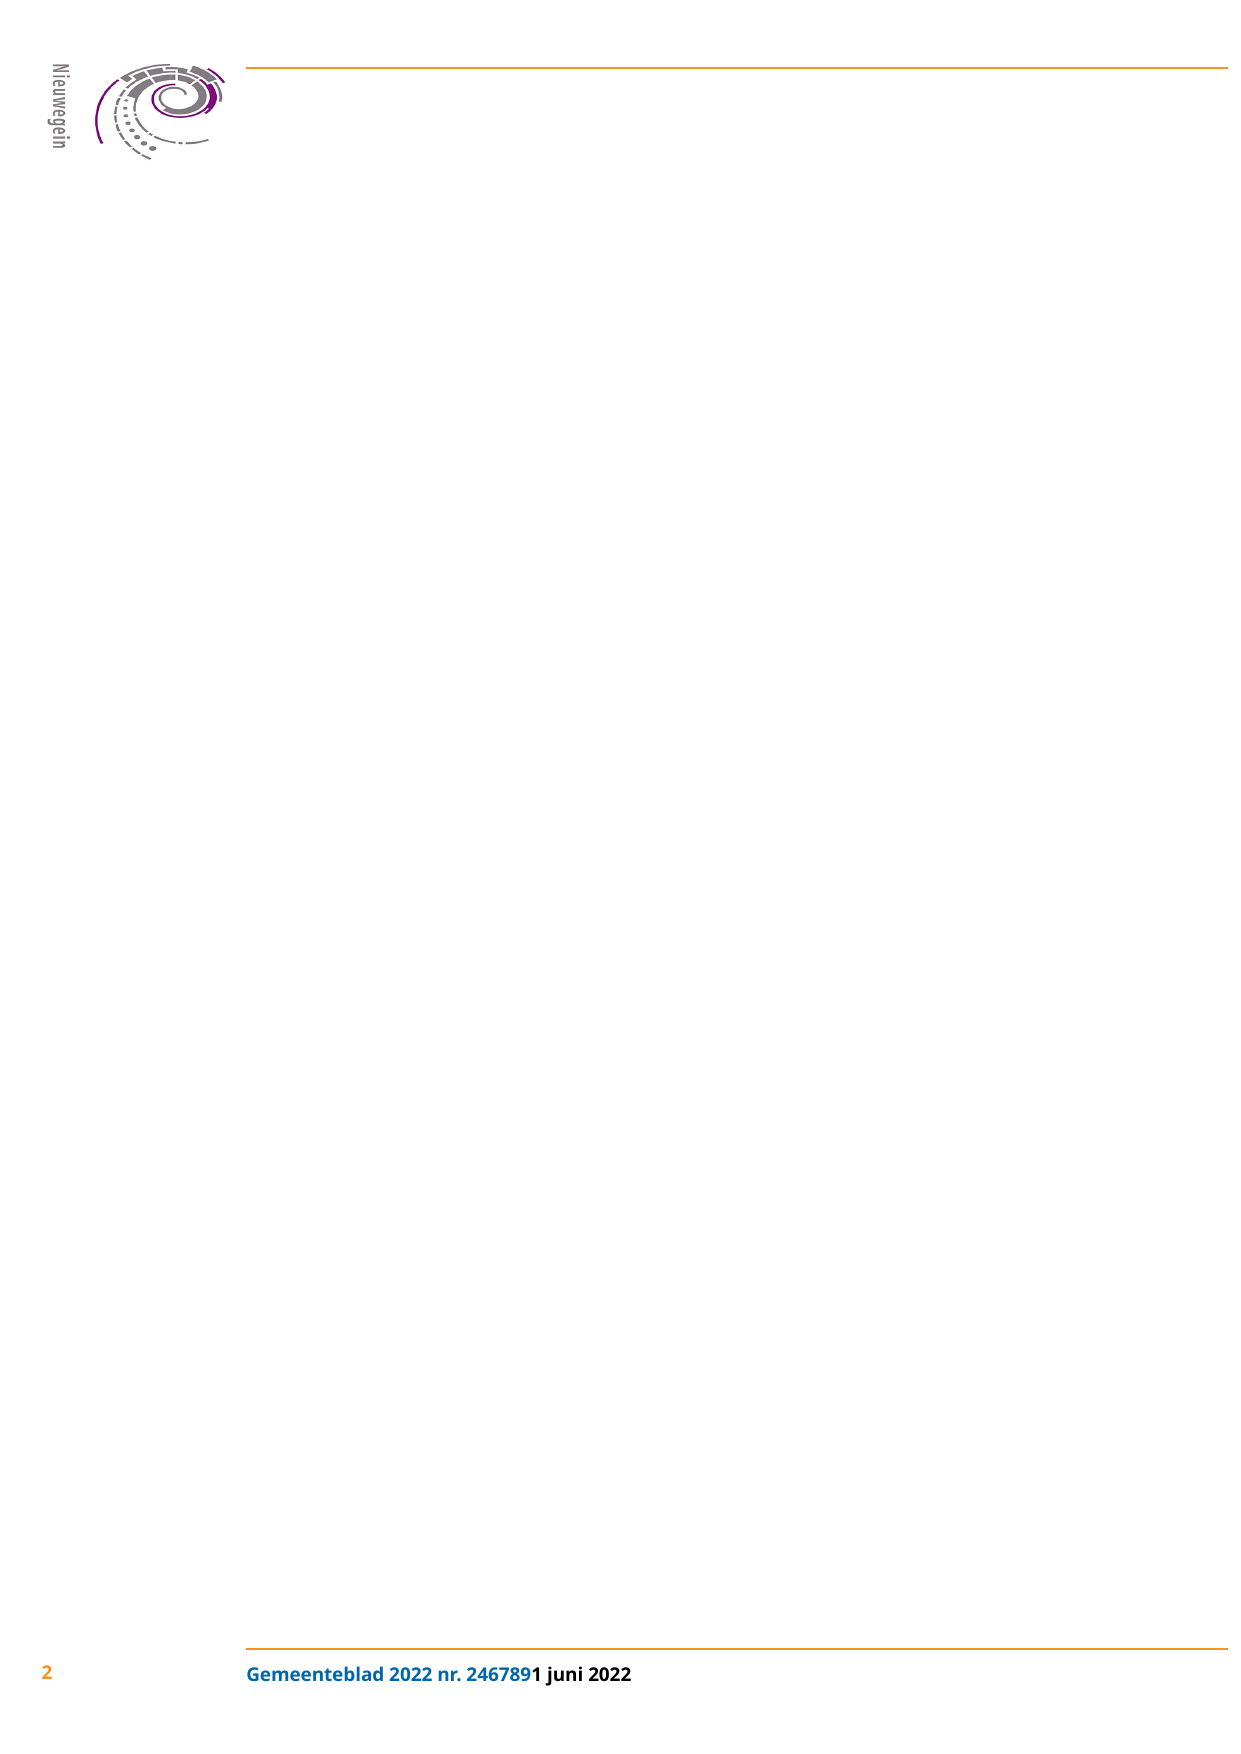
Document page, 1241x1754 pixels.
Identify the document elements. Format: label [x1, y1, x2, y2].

picture [41, 47, 231, 172]
